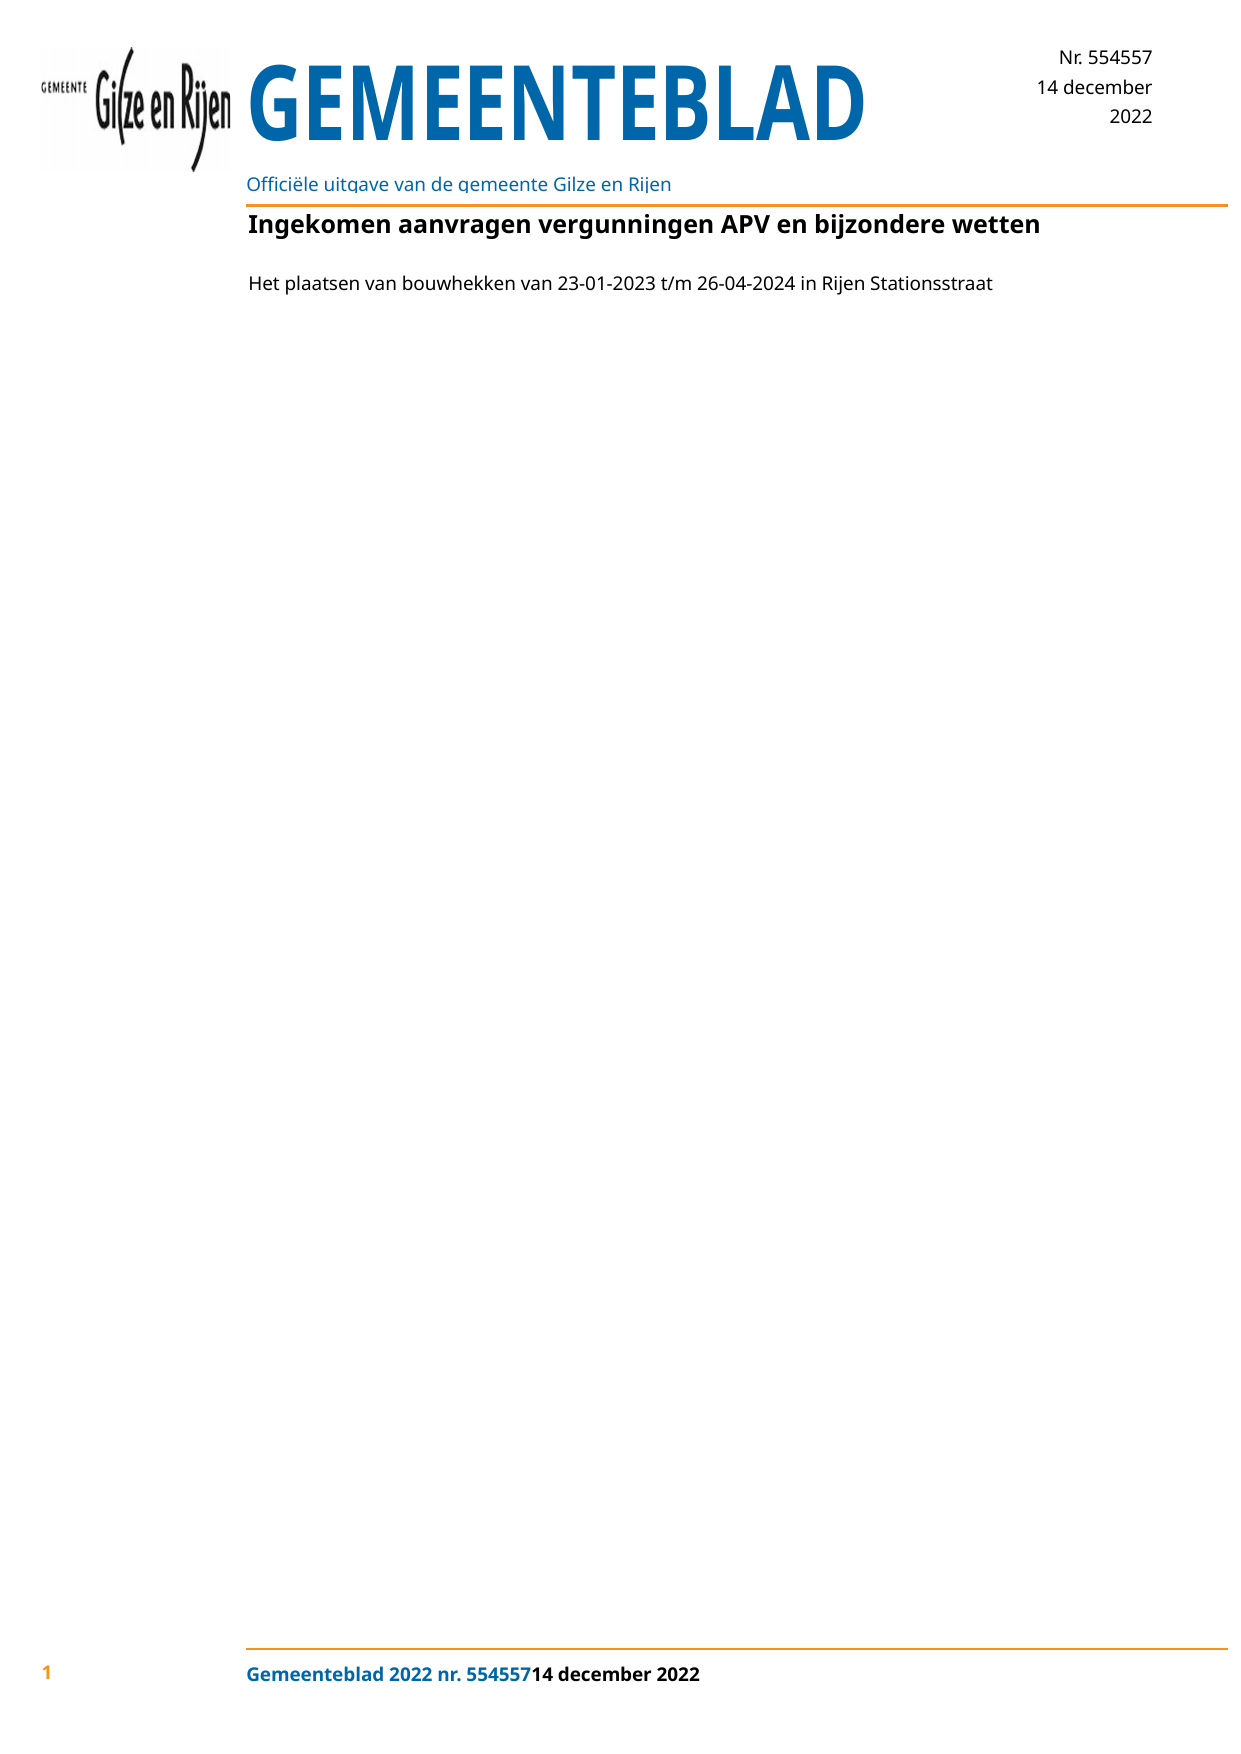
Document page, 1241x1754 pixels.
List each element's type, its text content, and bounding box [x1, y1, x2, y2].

picture [41, 47, 231, 172]
text Ingekomen aanvragen vergunningen APV en bijzondere wetten [248, 207, 1152, 241]
text Het plaatsen van bouwhekken van 23-01-2023 t/m 26-04-2024 in Rijen Stationsstraat [248, 270, 1152, 296]
